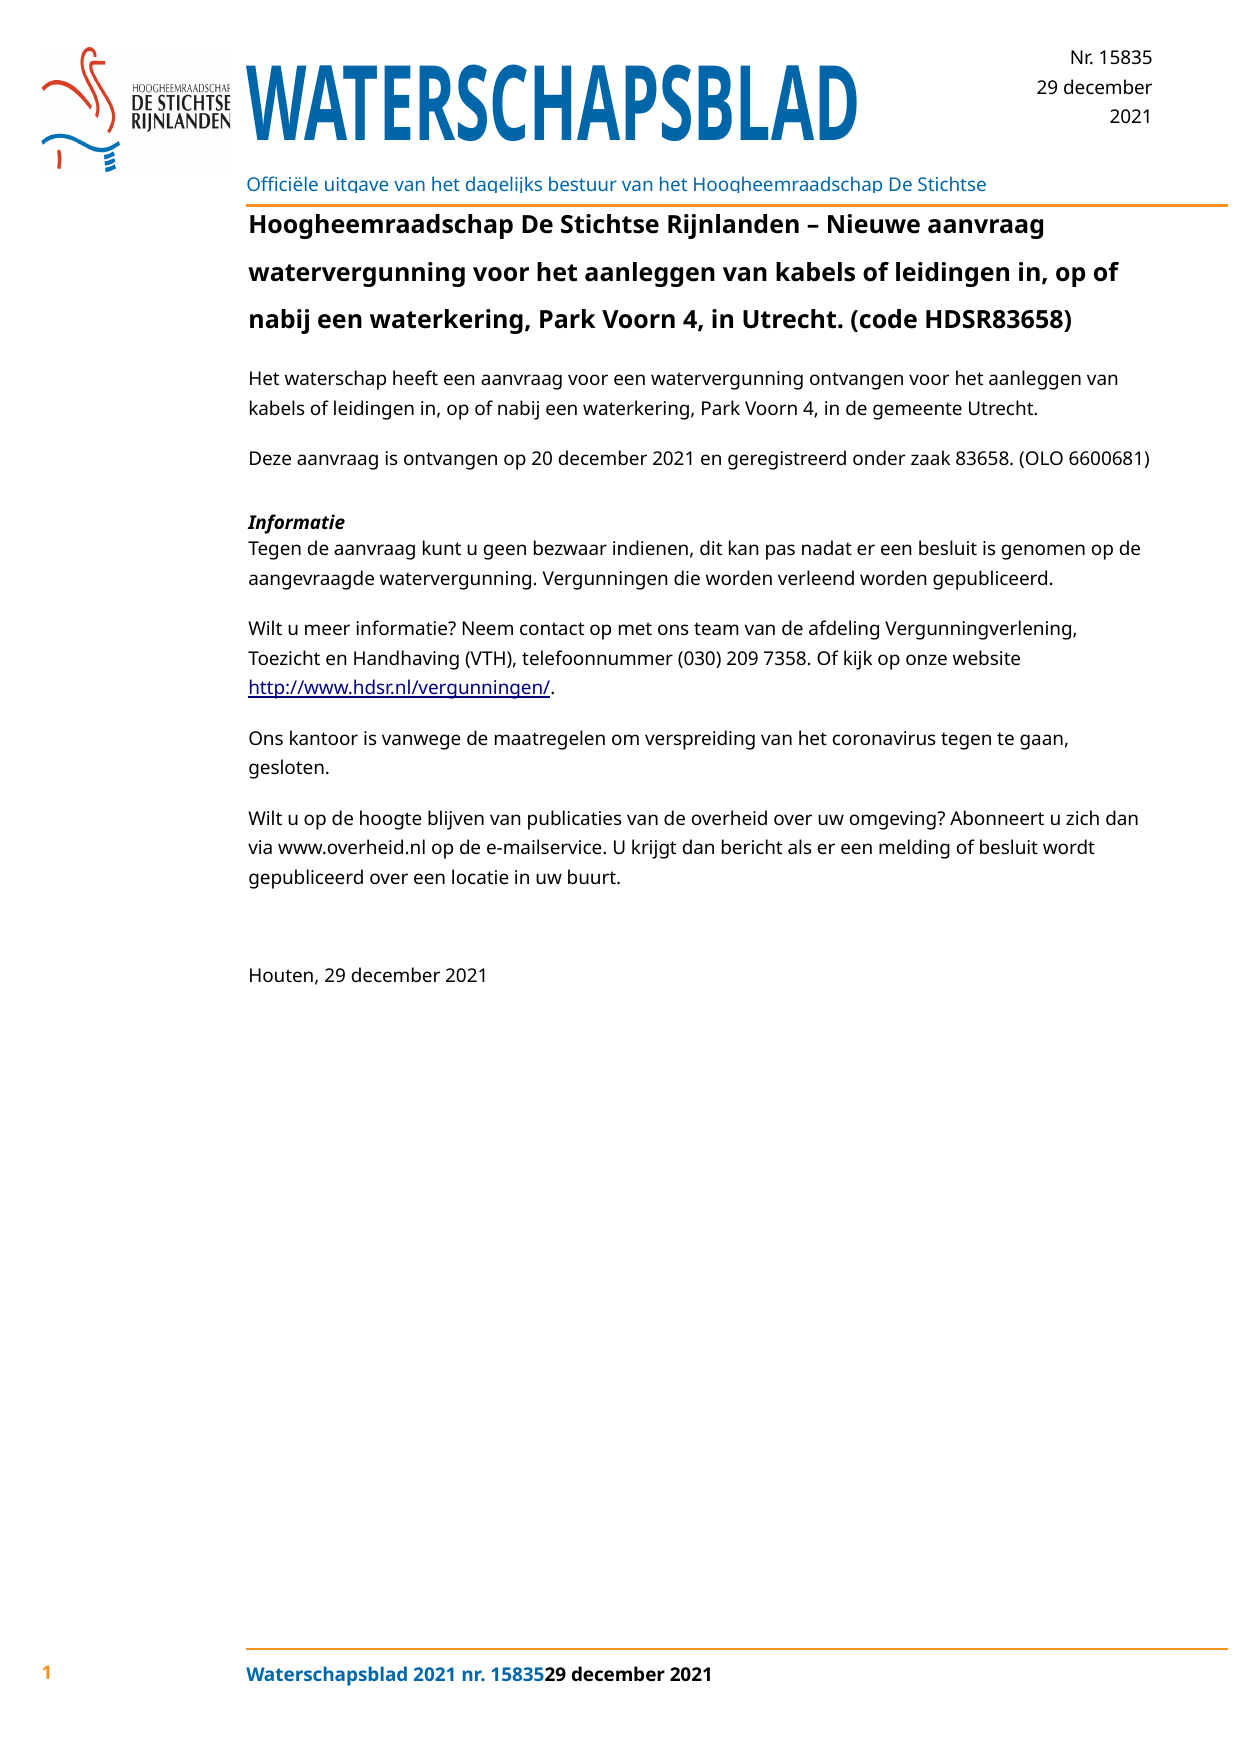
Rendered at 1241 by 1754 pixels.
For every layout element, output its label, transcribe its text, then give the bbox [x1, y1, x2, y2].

text Het waterschap heeft een aanvraag voor een watervergunning ontvangen voor het aanleggen van kabels of leidingen in, op of nabij een waterkering, Park Voorn 4, in de gemeente Utrecht. [248, 366, 1152, 421]
text Wilt u op de hoogte blijven van publicaties van de overheid over uw omgeving? Abonneert u zich dan via www.overheid.nl op de e-mailservice. U krijgt dan bericht als er een melding of besluit wordt gepubliceerd over een locatie in uw buurt. [248, 805, 1152, 890]
text Ons kantoor is vanwege de maatregelen om verspreiding van het coronavirus tegen te gaan, gesloten. [248, 725, 1152, 780]
text Deze aanvraag is ontvangen op 20 december 2021 en geregistreerd onder zaak 83658. (OLO 6600681) [248, 446, 1152, 471]
text Houten, 29 december 2021 [248, 962, 1152, 988]
text Wilt u meer informatie? Neem contact op met ons team van de afdeling Vergunningverlening, Toezicht en Handhaving (VTH), telefoonnummer (030) 209 7358. Of kijk op onze website http://www.hdsr.nl/vergunningen/. [248, 615, 1152, 700]
text Informatie [248, 509, 1152, 535]
picture [41, 47, 231, 172]
text Hoogheemraadschap De Stichtse Rijnlanden – Nieuwe aanvraag watervergunning voor het aanleggen van kabels of leidingen in, op of nabij een waterkering, Park Voorn 4, in Utrecht. (code HDSR83658) [248, 207, 1152, 336]
text Tegen de aanvraag kunt u geen bezwaar indienen, dit kan pas nadat er een besluit is genomen op de aangevraagde watervergunning. Vergunningen die worden verleend worden gepubliceerd. [248, 535, 1152, 591]
